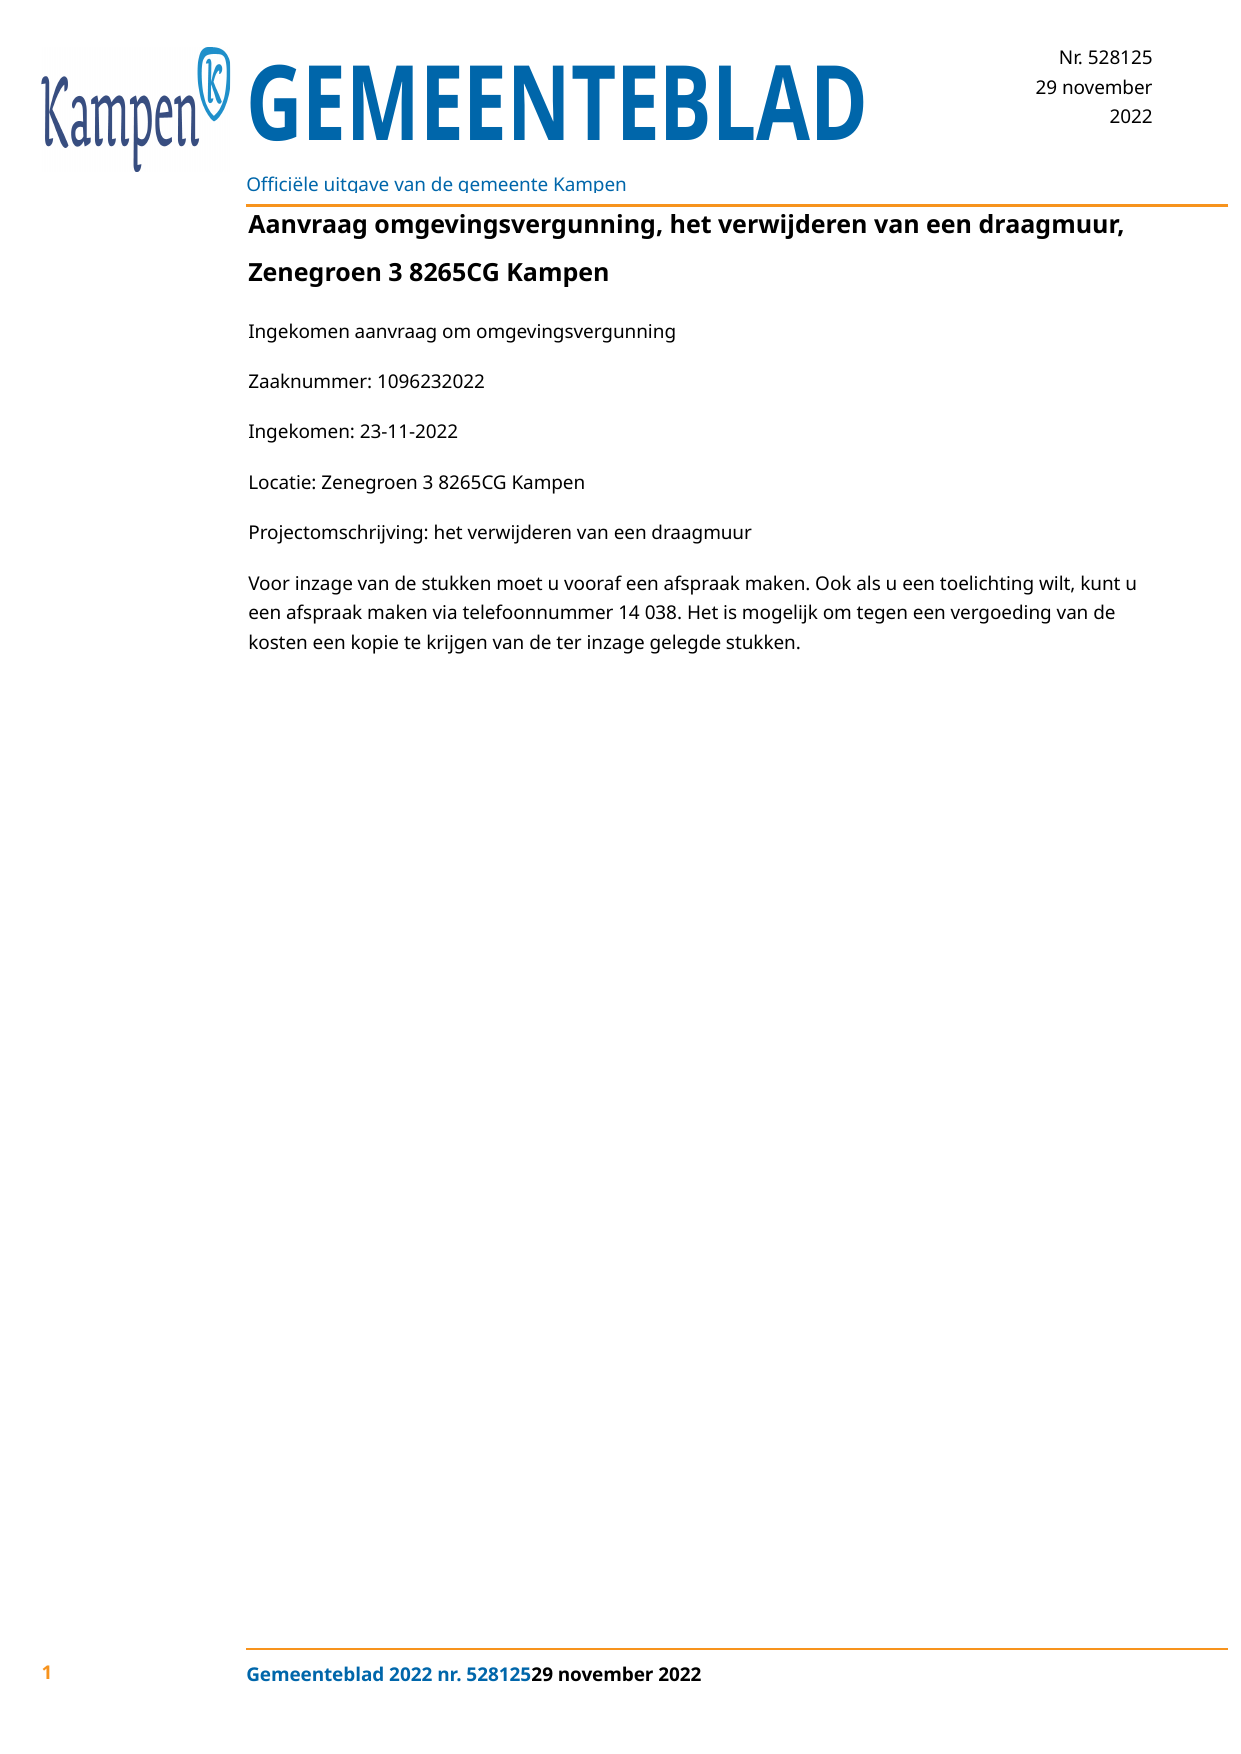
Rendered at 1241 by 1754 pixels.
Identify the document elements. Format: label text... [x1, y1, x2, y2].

text Aanvraag omgevingsvergunning, het verwijderen van een draagmuur, Zenegroen 3 8265CG Kampen [248, 207, 1152, 288]
picture [41, 47, 231, 172]
text Locatie: Zenegroen 3 8265CG Kampen [248, 469, 1152, 495]
text Ingekomen aanvraag om omgevingsvergunning [248, 318, 1152, 344]
text Ingekomen: 23-11-2022 [248, 419, 1152, 444]
text Projectomschrijving: het verwijderen van een draagmuur [248, 519, 1152, 545]
text Zaaknummer: 1096232022 [248, 368, 1152, 394]
text Voor inzage van de stukken moet u vooraf een afspraak maken. Ook als u een toelichting wilt, kunt u een afspraak maken via telefoonnummer 14 038. Het is mogelijk om tegen een vergoeding van de kosten een kopie te krijgen van de ter inzage gelegde stukken. [248, 570, 1152, 655]
